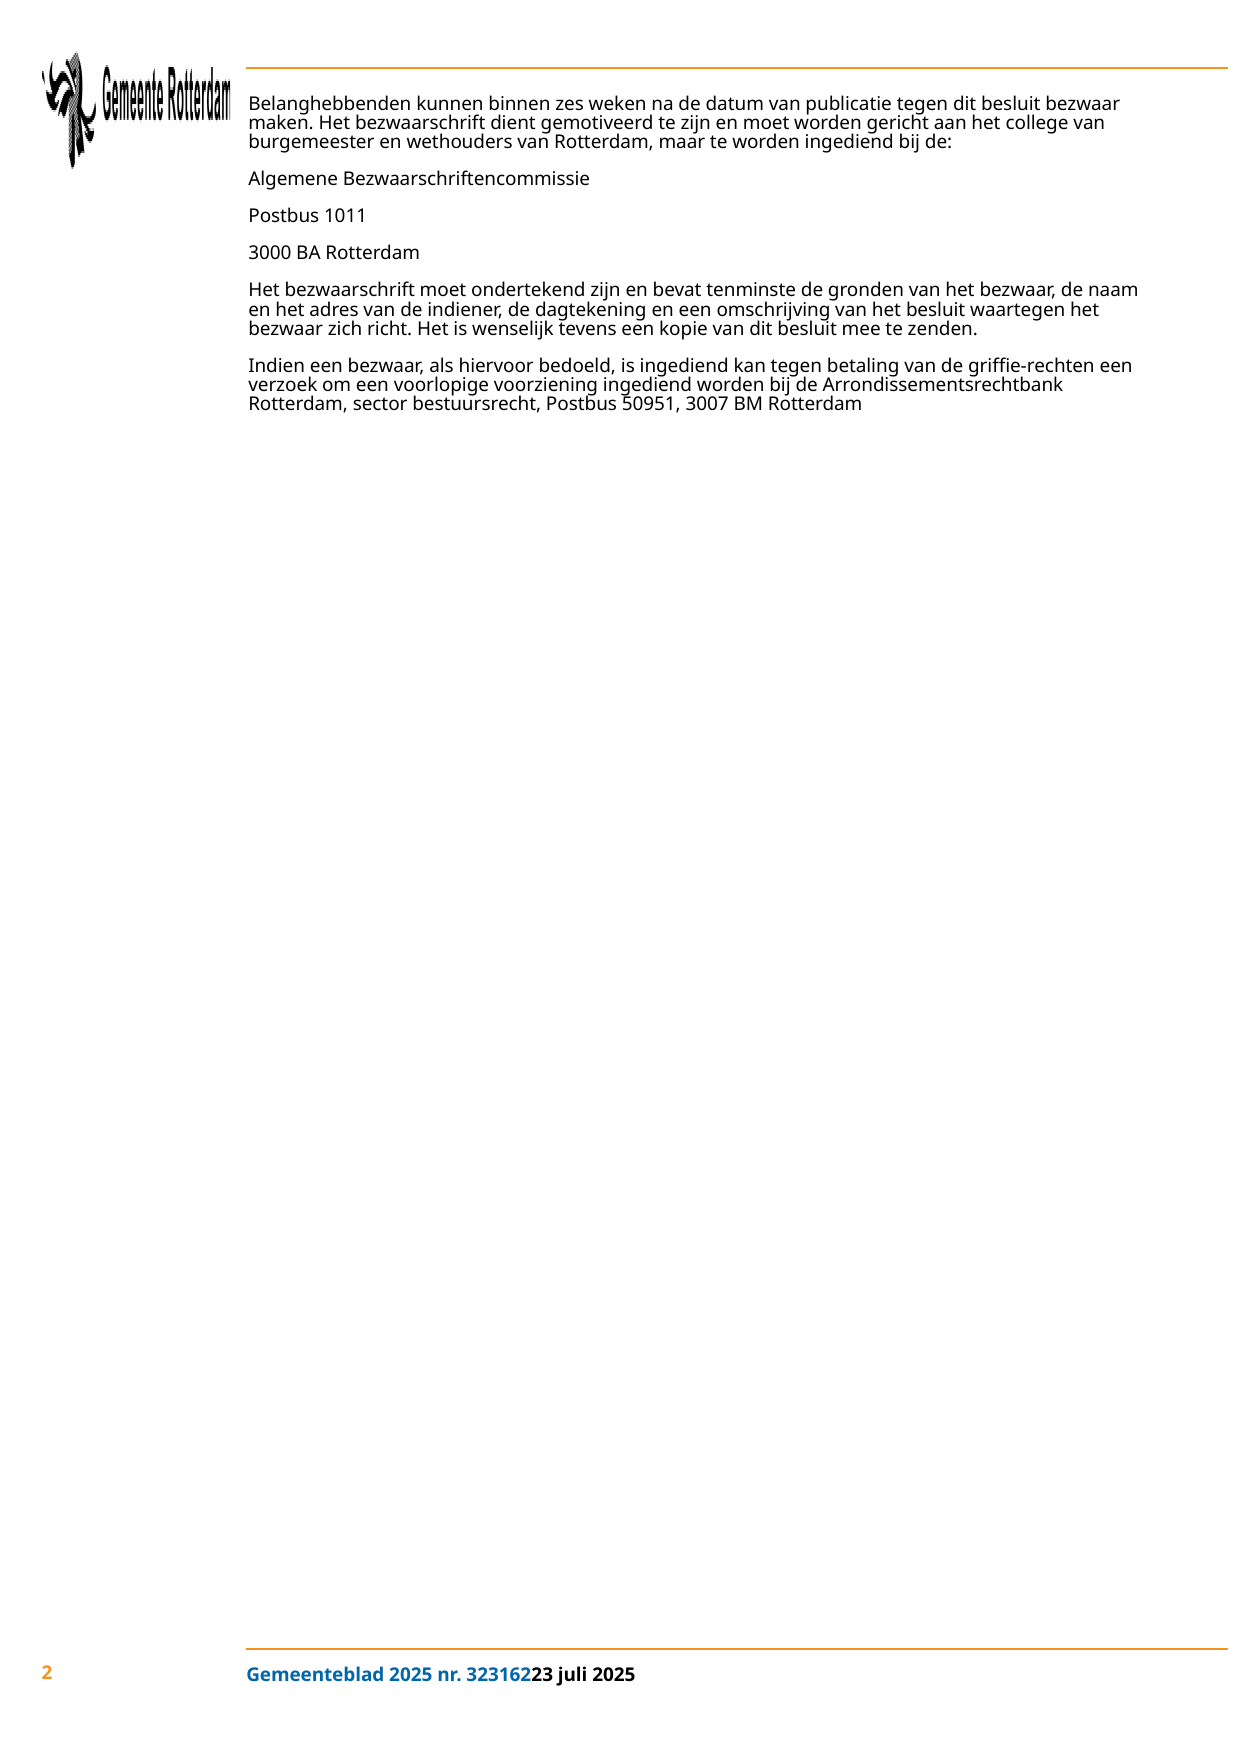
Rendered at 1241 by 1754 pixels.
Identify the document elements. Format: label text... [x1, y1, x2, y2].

text Indien een bezwaar, als hiervoor bedoeld, is ingediend kan tegen betaling van de griffie-rechten een verzoek om een voorlopige voorziening ingediend worden bij de Arrondissementsrechtbank Rotterdam, sector bestuursrecht, Postbus 50951, 3007 BM Rotterdam [248, 357, 1152, 415]
picture [41, 47, 231, 172]
text Algemene Bezwaarschriftencommissie [248, 170, 1152, 190]
text Het bezwaarschrift moet ondertekend zijn en bevat tenminste de gronden van het bezwaar, de naam en het adres van de indiener, de dagtekening en een omschrijving van het besluit waartegen het bezwaar zich richt. Het is wenselijk tevens een kopie van dit besluit mee te zenden. [248, 281, 1152, 339]
text 3000 BA Rotterdam [248, 244, 1152, 264]
text Postbus 1011 [248, 207, 1152, 227]
text Belanghebbenden kunnen binnen zes weken na de datum van publicatie tegen dit besluit bezwaar maken. Het bezwaarschrift dient gemotiveerd te zijn en moet worden gericht aan het college van burgemeester en wethouders van Rotterdam, maar te worden ingediend bij de: [248, 95, 1152, 153]
